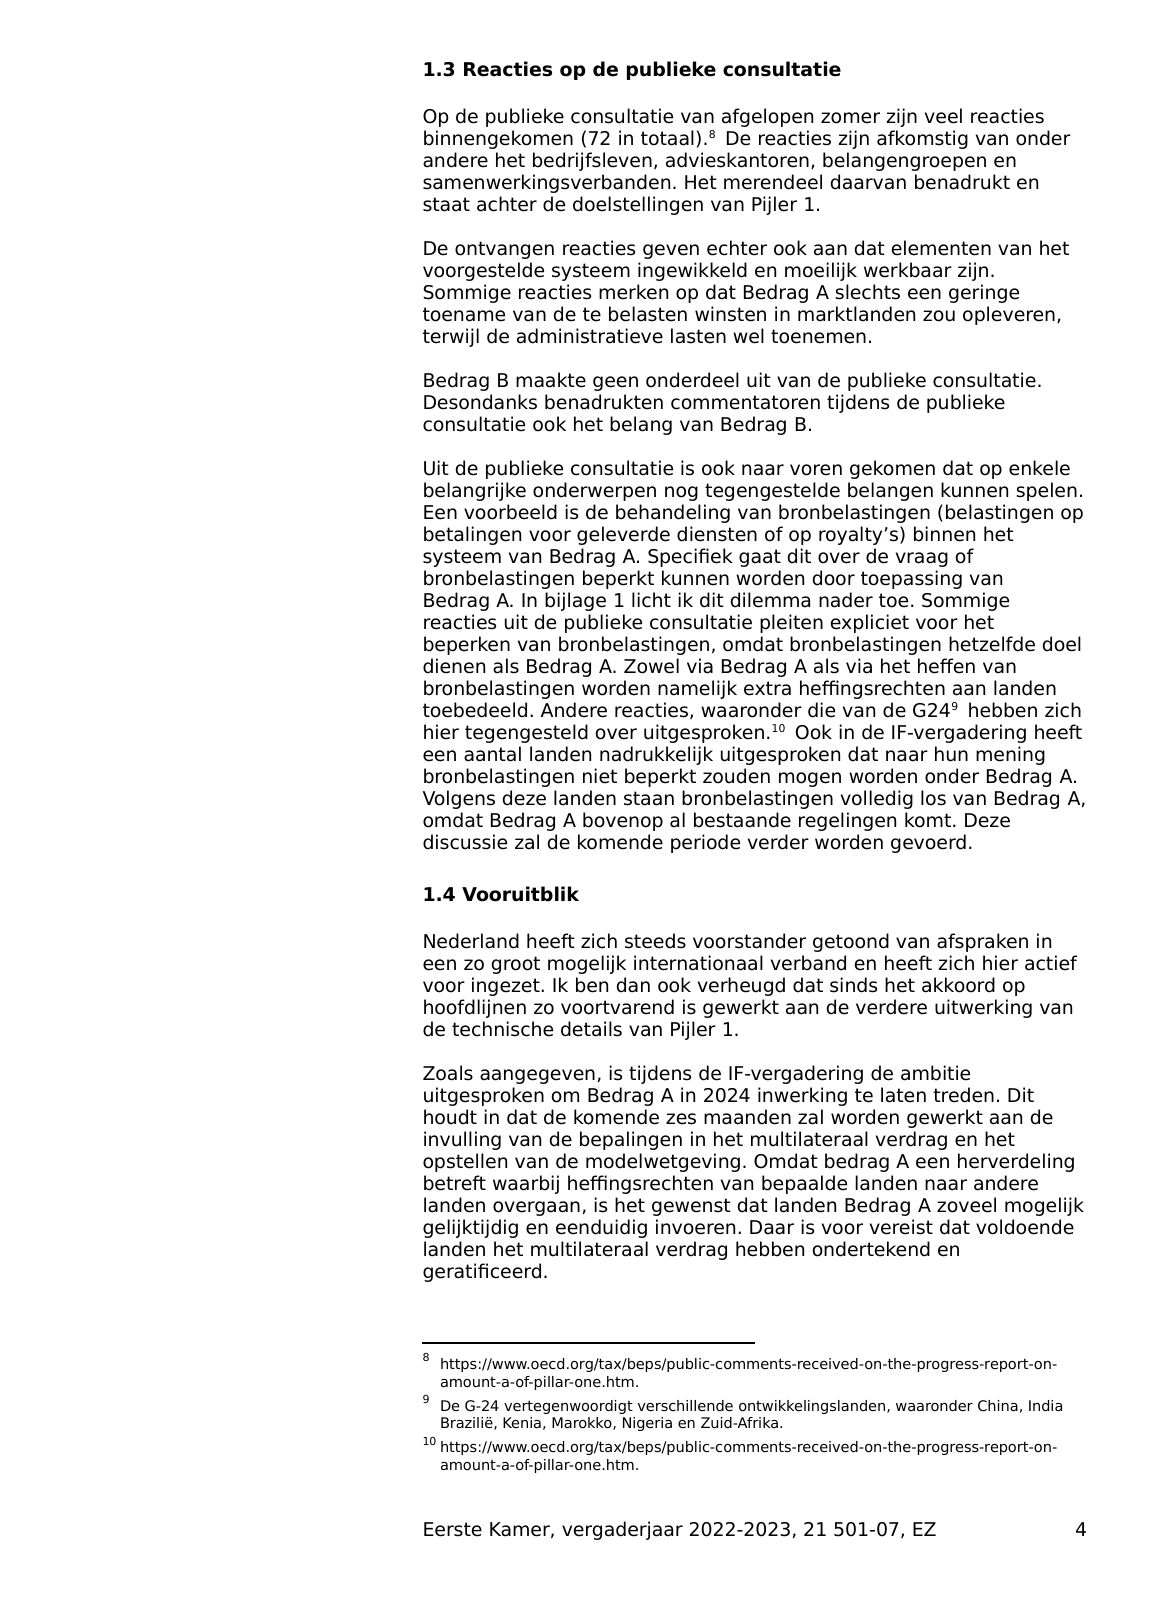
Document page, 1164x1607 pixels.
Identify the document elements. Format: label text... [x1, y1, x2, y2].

subtitle 1.3 Reacties op de publieke consultatie [422, 59, 1087, 81]
text Nederland heeft zich steeds voorstander getoond van afspraken in een zo groot mogelijk internationaal verband en heeft zich hier actief voor ingezet. Ik ben dan ook verheugd dat sinds het akkoord op hoofdlijnen zo voortvarend is gewerkt aan de verdere uitwerking van de technische details van Pijler 1. [422, 931, 1087, 1041]
subtitle 1.4 Vooruitblik [422, 884, 1087, 906]
text De ontvangen reacties geven echter ook aan dat elementen van het voorgestelde systeem ingewikkeld en moeilijk werkbaar zijn. Sommige reacties merken op dat Bedrag A slechts een geringe toename van de te belasten winsten in marktlanden zou opleveren, terwijl de administratieve lasten wel toenemen. [422, 238, 1087, 348]
text Zoals aangegeven, is tijdens de IF-vergadering de ambitie uitgesproken om Bedrag A in 2024 inwerking te laten treden. Dit houdt in dat de komende zes maanden zal worden gewerkt aan de invulling van de bepalingen in het multilateraal verdrag en het opstellen van de modelwetgeving. Omdat bedrag A een herverdeling betreft waarbij heffingsrechten van bepaalde landen naar andere landen overgaan, is het gewenst dat landen Bedrag A zoveel mogelijk gelijktijdig en eenduidig invoeren. Daar is voor vereist dat voldoende landen het multilateraal verdrag hebben ondertekend en geratificeerd. [422, 1063, 1087, 1283]
text De G-24 vertegenwoordigt verschillende ontwikkelingslanden, waaronder China, India Brazilië, Kenia, Marokko, Nigeria en Zuid-Afrika. [422, 1393, 1087, 1432]
text Uit de publieke consultatie is ook naar voren gekomen dat op enkele belangrijke onderwerpen nog tegengestelde belangen kunnen spelen. Een voorbeeld is de behandeling van bronbelastingen (belastingen op betalingen voor geleverde diensten of op royalty’s) binnen het systeem van Bedrag A. Specifiek gaat dit over de vraag of bronbelastingen beperkt kunnen worden door toepassing van Bedrag A. In bijlage 1 licht ik dit dilemma nader toe. Sommige reacties uit de publieke consultatie pleiten expliciet voor het beperken van bronbelastingen, omdat bronbelastingen hetzelfde doel dienen als Bedrag A. Zowel via Bedrag A als via het heffen van bronbelastingen worden namelijk extra heffingsrechten aan landen toebedeeld. Andere reacties, waaronder die van de G24 hebben zich hier tegengesteld over uitgesproken. Ook in de IF-vergadering heeft een aantal landen nadrukkelijk uitgesproken dat naar hun mening bronbelastingen niet beperkt zouden mogen worden onder Bedrag A. Volgens deze landen staan bronbelastingen volledig los van Bedrag A, omdat Bedrag A bovenop al bestaande regelingen komt. Deze discussie zal de komende periode verder worden gevoerd. [422, 458, 1087, 854]
text https://www.oecd.org/tax/beps/public-comments-received-on-the-progress-report-on-amount-a-of-pillar-one.htm. [422, 1435, 1087, 1474]
text Bedrag B maakte geen onderdeel uit van de publieke consultatie. Desondanks benadrukten commentatoren tijdens de publieke consultatie ook het belang van Bedrag B. [422, 370, 1087, 436]
text Op de publieke consultatie van afgelopen zomer zijn veel reacties binnengekomen (72 in totaal). De reacties zijn afkomstig van onder andere het bedrijfsleven, advieskantoren, belangengroepen en samenwerkingsverbanden. Het merendeel daarvan benadrukt en staat achter de doelstellingen van Pijler 1. [422, 106, 1087, 216]
text https://www.oecd.org/tax/beps/public-comments-received-on-the-progress-report-on-amount-a-of-pillar-one.htm. [422, 1352, 1087, 1391]
